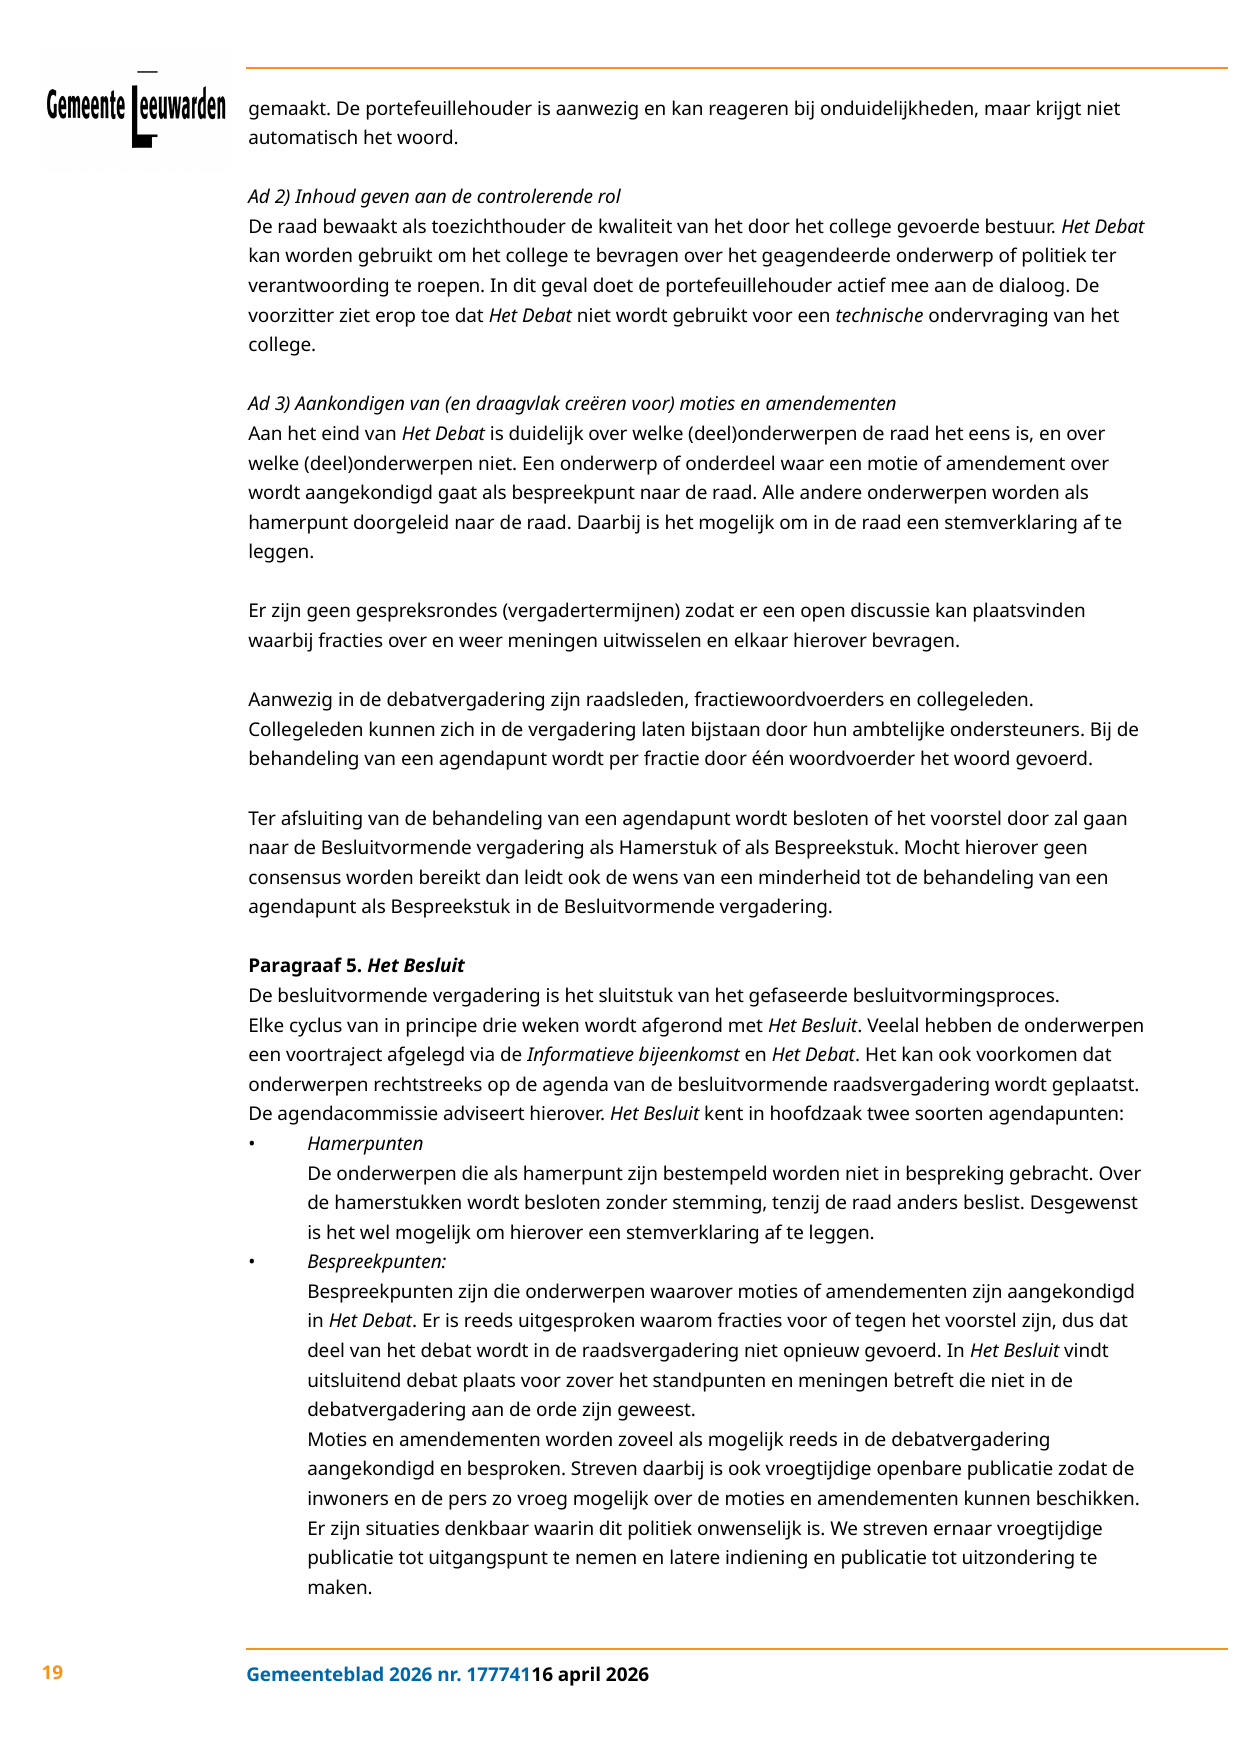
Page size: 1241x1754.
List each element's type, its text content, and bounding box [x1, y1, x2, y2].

list Hamerpunten [248, 1130, 1152, 1156]
text Er zijn geen gespreksrondes (vergadertermijnen) zodat er een open discussie kan plaatsvinden waarbij fracties over en weer meningen uitwisselen en elkaar hierover bevragen. [248, 598, 1152, 653]
text De raad bewaakt als toezichthouder de kwaliteit van het door het college gevoerde bestuur. Het Debat kan worden gebruikt om het college te bevragen over het geagendeerde onderwerp of politiek ter verantwoording te roepen. In dit geval doet de portefeuillehouder actief mee aan de dialoog. De voorzitter ziet erop toe dat Het Debat niet wordt gebruikt voor een technische ondervraging van het college. [248, 213, 1152, 357]
text gemaakt. De portefeuillehouder is aanwezig en kan reageren bij onduidelijkheden, maar krijgt niet automatisch het woord. [248, 95, 1152, 150]
text Aan het eind van Het Debat is duidelijk over welke (deel)onderwerpen de raad het eens is, en over welke (deel)onderwerpen niet. Een onderwerp of onderdeel waar een motie of amendement over wordt aangekondigd gaat als bespreekpunt naar de raad. Alle andere onderwerpen worden als hamerpunt doorgeleid naar de raad. Daarbij is het mogelijk om in de raad een stemverklaring af te leggen. [248, 420, 1152, 564]
text Ad 3) Aankondigen van (en draagvlak creëren voor) moties en amendementen [248, 391, 1152, 416]
list Bespreekpunten: [248, 1248, 1152, 1274]
text Aanwezig in de debatvergadering zijn raadsleden, fractiewoordvoerders en collegeleden. Collegeleden kunnen zich in de vergadering laten bijstaan door hun ambtelijke ondersteuners. Bij de behandeling van een agendapunt wordt per fractie door één woordvoerder het woord gevoerd. [248, 686, 1152, 771]
list Bespreekpunten zijn die onderwerpen waarover moties of amendementen zijn aangekondigd in Het Debat. Er is reeds uitgesproken waarom fracties voor of tegen het voorstel zijn, dus dat deel van het debat wordt in de raadsvergadering niet opnieuw gevoerd. In Het Besluit vindt uitsluitend debat plaats voor zover het standpunten en meningen betreft die niet in de debatvergadering aan de orde zijn geweest. [248, 1278, 1152, 1422]
text Ad 2) Inhoud geven aan de controlerende rol [248, 183, 1152, 209]
text Ter afsluiting van de behandeling van een agendapunt wordt besloten of het voorstel door zal gaan naar de Besluitvormende vergadering als Hamerstuk of als Bespreekstuk. Mocht hierover geen consensus worden bereikt dan leidt ook de wens van een minderheid tot de behandeling van een agendapunt als Bespreekstuk in de Besluitvormende vergadering. [248, 805, 1152, 919]
text Paragraaf 5. Het Besluit [248, 953, 1152, 978]
list Moties en amendementen worden zoveel als mogelijk reeds in de debatvergadering aangekondigd en besproken. Streven daarbij is ook vroegtijdige openbare publicatie zodat de inwoners en de pers zo vroeg mogelijk over de moties en amendementen kunnen beschikken. Er zijn situaties denkbaar waarin dit politiek onwenselijk is. We streven ernaar vroegtijdige publicatie tot uitgangspunt te nemen en latere indiening en publicatie tot uitzondering te maken. [248, 1426, 1152, 1600]
picture [41, 47, 231, 172]
text Elke cyclus van in principe drie weken wordt afgerond met Het Besluit. Veelal hebben de onderwerpen een voortraject afgelegd via de Informatieve bijeenkomst en Het Debat. Het kan ook voorkomen dat onderwerpen rechtstreeks op de agenda van de besluitvormende raadsvergadering wordt geplaatst. De agendacommissie adviseert hierover. Het Besluit kent in hoofdzaak twee soorten agendapunten: [248, 1012, 1152, 1126]
text De besluitvormende vergadering is het sluitstuk van het gefaseerde besluitvormingsproces. [248, 982, 1152, 1008]
list De onderwerpen die als hamerpunt zijn bestempeld worden niet in bespreking gebracht. Over de hamerstukken wordt besloten zonder stemming, tenzij de raad anders beslist. Desgewenst is het wel mogelijk om hierover een stemverklaring af te leggen. [248, 1160, 1152, 1245]
